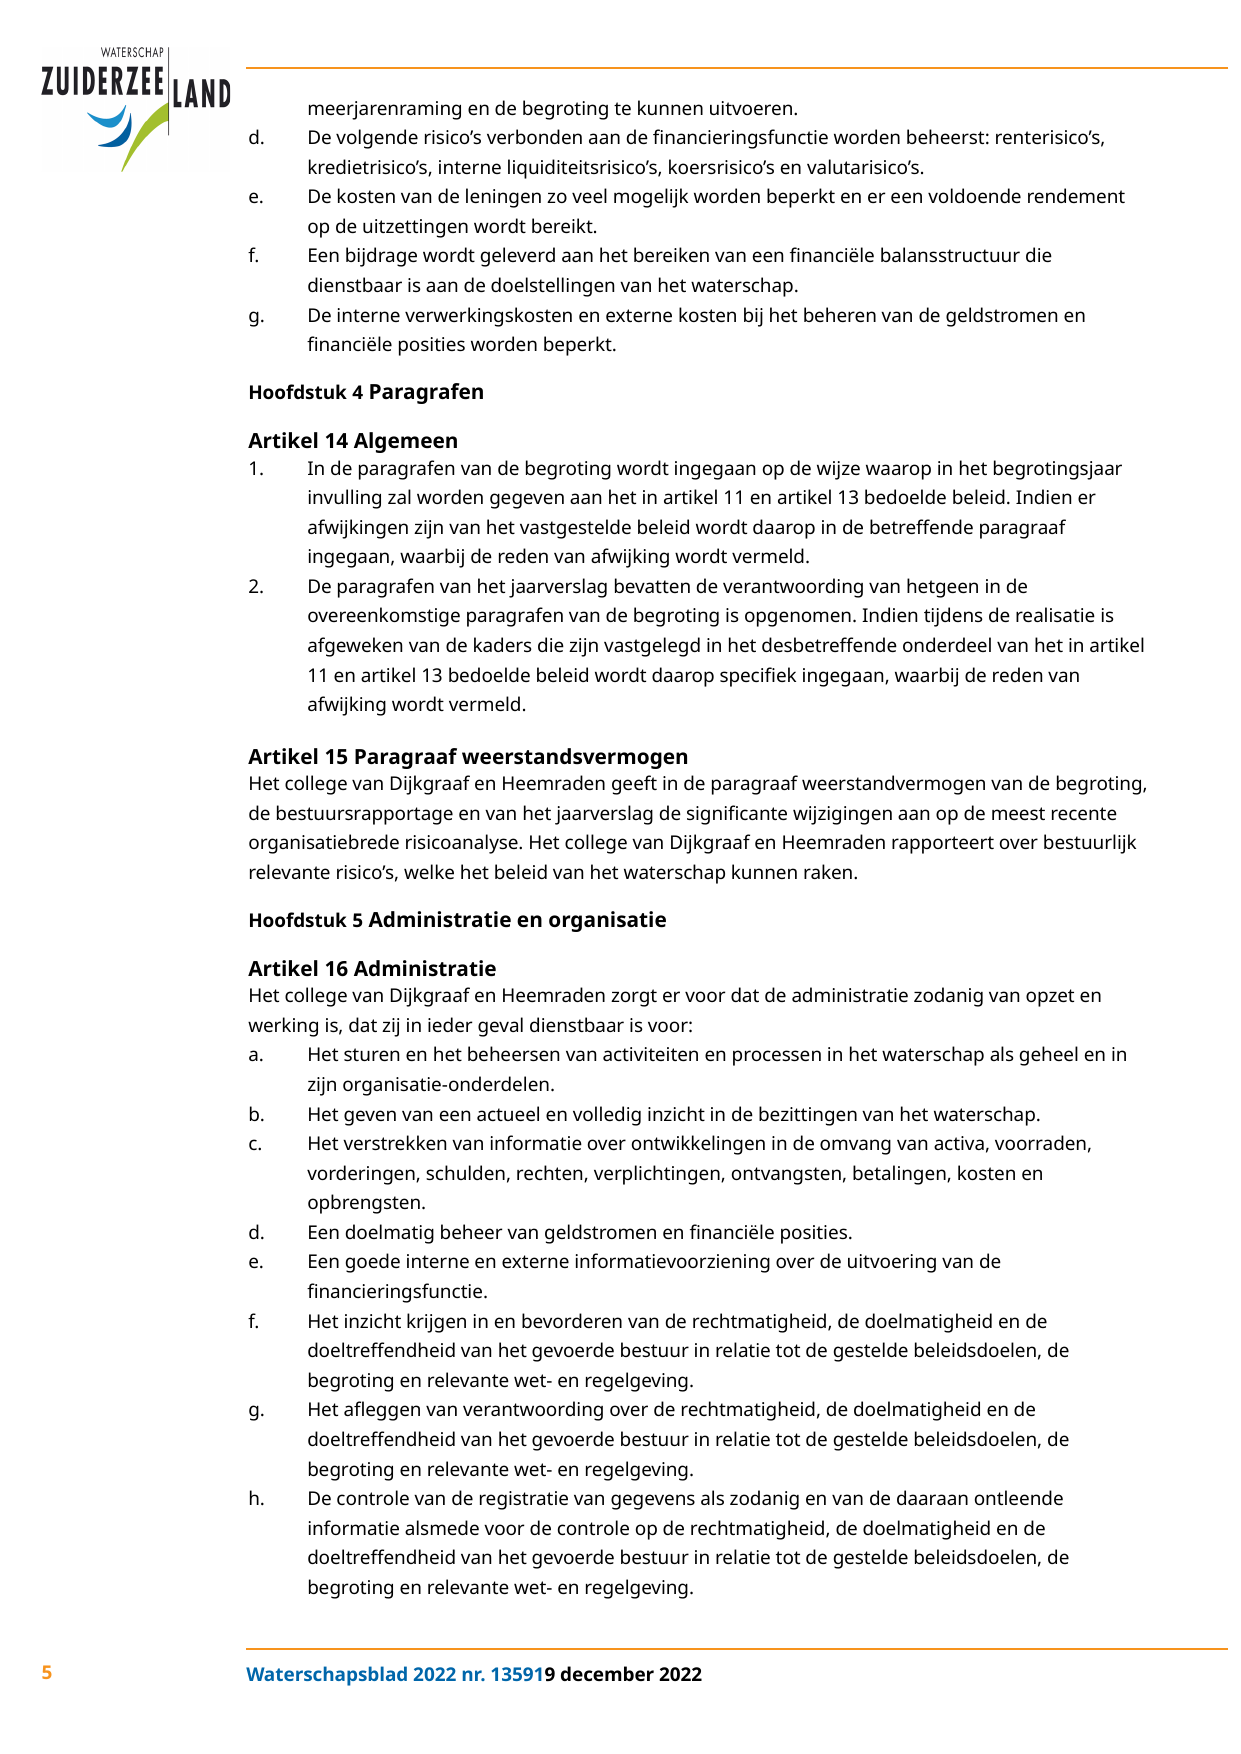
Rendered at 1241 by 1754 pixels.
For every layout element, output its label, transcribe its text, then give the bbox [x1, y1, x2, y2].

picture [41, 47, 231, 172]
list De interne verwerkingskosten en externe kosten bij het beheren van de geldstromen en financiële posities worden beperkt. [248, 302, 1152, 357]
list Een bijdrage wordt geleverd aan het bereiken van een financiële balansstructuur die dienstbaar is aan de doelstellingen van het waterschap. [248, 243, 1152, 298]
list Een doelmatig beheer van geldstromen en financiële posities. [248, 1219, 1152, 1245]
list Het verstrekken van informatie over ontwikkelingen in de omvang van activa, voorraden, vorderingen, schulden, rechten, verplichtingen, ontvangsten, betalingen, kosten en opbrengsten. [248, 1130, 1152, 1215]
text Hoofdstuk 4 Paragrafen [248, 377, 1152, 406]
list Het afleggen van verantwoording over de rechtmatigheid, de doelmatigheid en de doeltreffendheid van het gevoerde bestuur in relatie tot de gestelde beleidsdoelen, de begroting en relevante wet- en regelgeving. [248, 1397, 1152, 1481]
list Het geven van een actueel en volledig inzicht in de bezittingen van het waterschap. [248, 1101, 1152, 1126]
list De volgende risico’s verbonden aan de financieringsfunctie worden beheerst: renterisico’s, kredietrisico’s, interne liquiditeitsrisico’s, koersrisico’s en valutarisico’s. [248, 124, 1152, 180]
list Het sturen en het beheersen van activiteiten en processen in het waterschap als geheel en in zijn organisatie-onderdelen. [248, 1042, 1152, 1097]
text Hoofdstuk 5 Administratie en organisatie [248, 905, 1152, 933]
list meerjarenraming en de begroting te kunnen uitvoeren. [248, 95, 1152, 121]
list De paragrafen van het jaarverslag bevatten de verantwoording van hetgeen in de overeenkomstige paragrafen van de begroting is opgenomen. Indien tijdens de realisatie is afgeweken van de kaders die zijn vastgelegd in het desbetreffende onderdeel van het in artikel 11 en artikel 13 bedoelde beleid wordt daarop specifiek ingegaan, waarbij de reden van afwijking wordt vermeld. [248, 573, 1152, 717]
list De kosten van de leningen zo veel mogelijk worden beperkt en er een voldoende rendement op de uitzettingen wordt bereikt. [248, 183, 1152, 239]
list Een goede interne en externe informatievoorziening over de uitvoering van de financieringsfunctie. [248, 1249, 1152, 1304]
text Artikel 16 Administratie [248, 954, 1152, 982]
list In de paragrafen van de begroting wordt ingegaan op de wijze waarop in het begrotingsjaar invulling zal worden gegeven aan het in artikel 11 en artikel 13 bedoelde beleid. Indien er afwijkingen zijn van het vastgestelde beleid wordt daarop in de betreffende paragraaf ingegaan, waarbij de reden van afwijking wordt vermeld. [248, 455, 1152, 569]
list Het inzicht krijgen in en bevorderen van de rechtmatigheid, de doelmatigheid en de doeltreffendheid van het gevoerde bestuur in relatie tot de gestelde beleidsdoelen, de begroting en relevante wet- en regelgeving. [248, 1308, 1152, 1393]
text Artikel 14 Algemeen [248, 426, 1152, 455]
list De controle van de registratie van gegevens als zodanig en van de daaraan ontleende informatie alsmede voor de controle op de rechtmatigheid, de doelmatigheid en de doeltreffendheid van het gevoerde bestuur in relatie tot de gestelde beleidsdoelen, de begroting en relevante wet- en regelgeving. [248, 1485, 1152, 1600]
text Het college van Dijkgraaf en Heemraden geeft in de paragraaf weerstandvermogen van de begroting, de bestuursrapportage en van het jaarverslag de significante wijzigingen aan op de meest recente organisatiebrede risicoanalyse. Het college van Dijkgraaf en Heemraden rapporteert over bestuurlijk relevante risico’s, welke het beleid van het waterschap kunnen raken. [248, 770, 1152, 885]
text Artikel 15 Paragraaf weerstandsvermogen [248, 742, 1152, 770]
text Het college van Dijkgraaf en Heemraden zorgt er voor dat de administratie zodanig van opzet en werking is, dat zij in ieder geval dienstbaar is voor: [248, 982, 1152, 1038]
